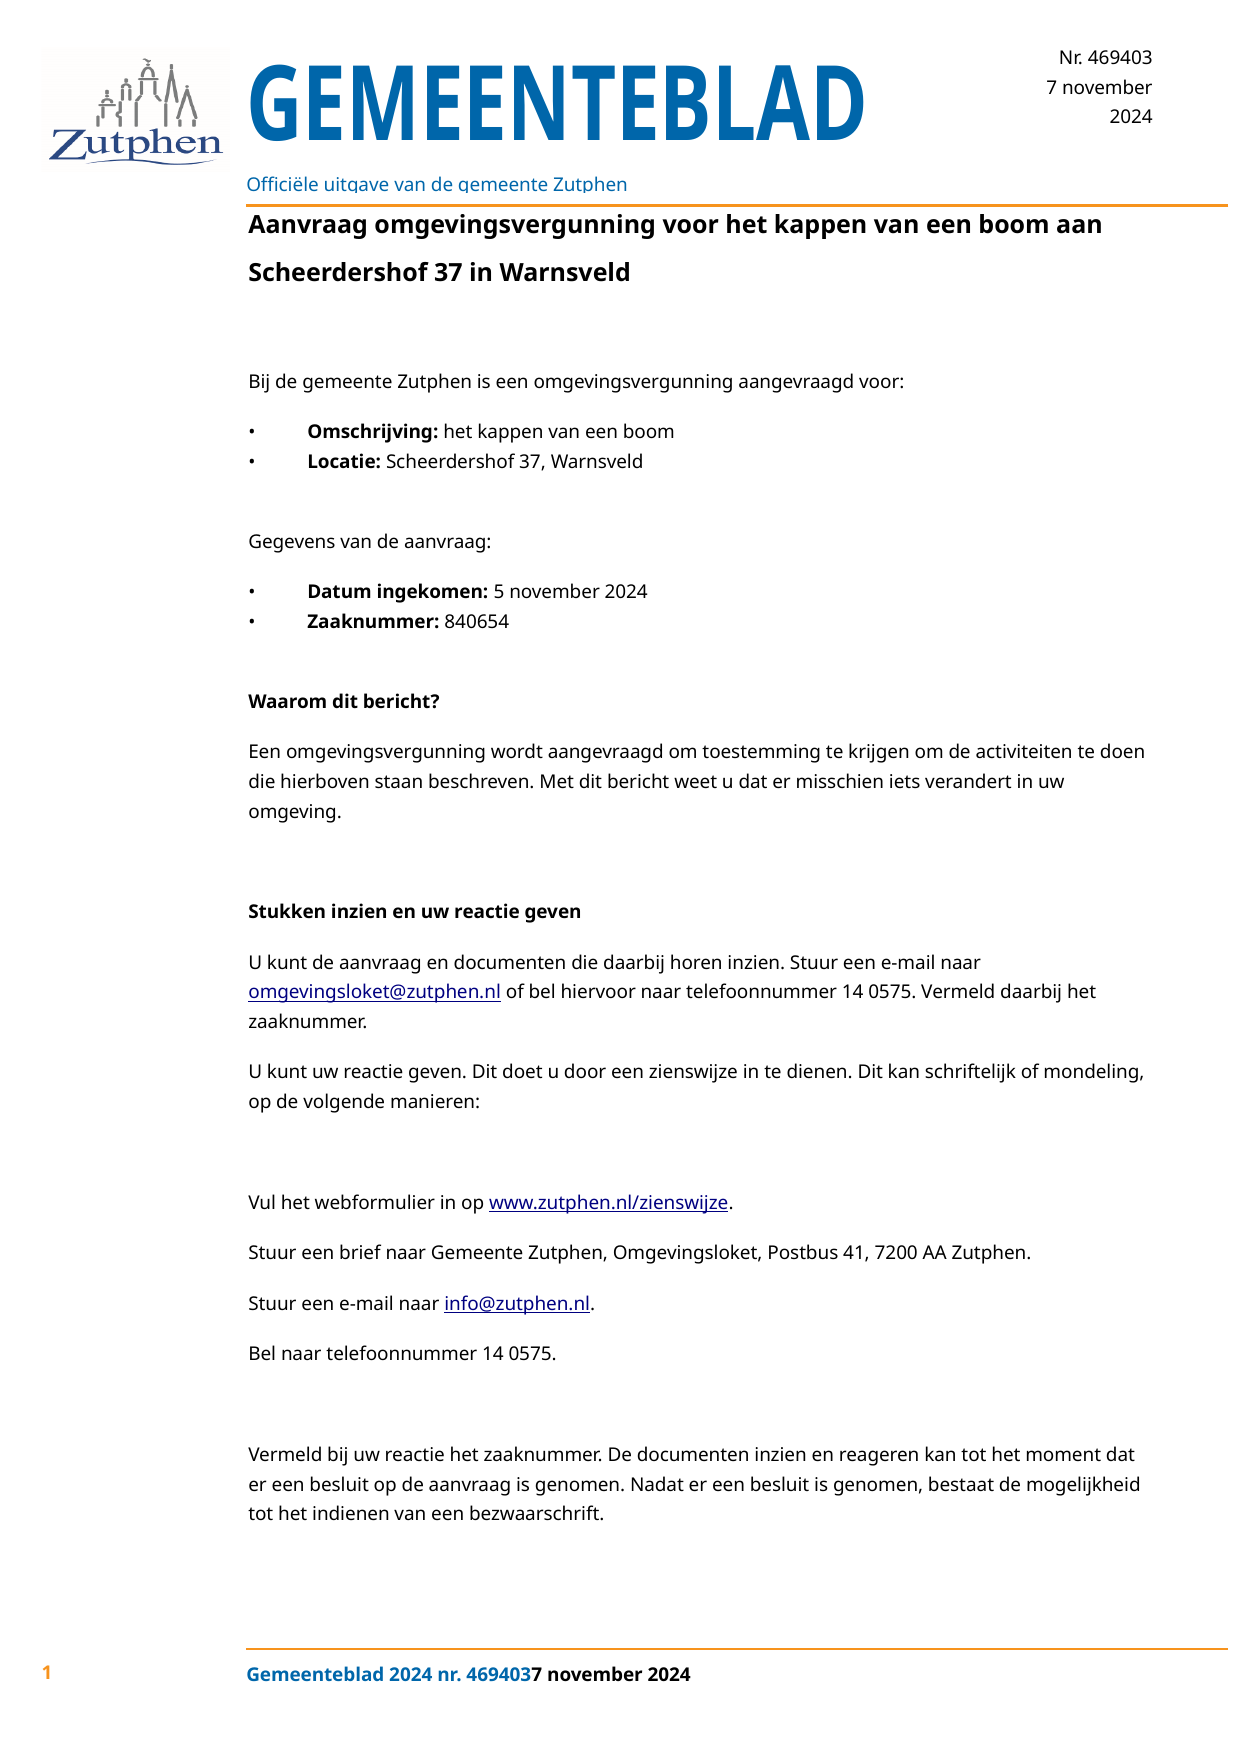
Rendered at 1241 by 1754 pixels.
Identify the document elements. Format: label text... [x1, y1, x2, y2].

text Bel naar telefoonnummer 14 0575. [248, 1340, 1152, 1366]
list Datum ingekomen: 5 november 2024 [248, 579, 1152, 604]
text Gegevens van de aanvraag: [248, 528, 1152, 554]
text Vermeld bij uw reactie het zaaknummer. De documenten inzien en reageren kan tot het moment dat er een besluit op de aanvraag is genomen. Nadat er een besluit is genomen, bestaat de mogelijkheid tot het indienen van een bezwaarschrift. [248, 1441, 1152, 1526]
text Waarom dit bericht? [248, 688, 1152, 714]
text Een omgevingsvergunning wordt aangevraagd om toestemming te krijgen om de activiteiten te doen die hierboven staan beschreven. Met dit bericht weet u dat er misschien iets verandert in uw omgeving. [248, 739, 1152, 824]
text Stukken inzien en uw reactie geven [248, 899, 1152, 924]
text Bij de gemeente Zutphen is een omgevingsvergunning aangevraagd voor: [248, 368, 1152, 394]
picture [41, 47, 231, 172]
text Stuur een brief naar Gemeente Zutphen, Omgevingsloket, Postbus 41, 7200 AA Zutphen. [248, 1239, 1152, 1265]
text Vul het webformulier in op www.zutphen.nl/zienswijze. [248, 1189, 1152, 1215]
list Locatie: Scheerdershof 37, Warnsveld [248, 448, 1152, 474]
text Stuur een e-mail naar info@zutphen.nl. [248, 1290, 1152, 1316]
list Omschrijving: het kappen van een boom [248, 419, 1152, 444]
text Aanvraag omgevingsvergunning voor het kappen van een boom aan Scheerdershof 37 in Warnsveld [248, 207, 1152, 288]
text U kunt uw reactie geven. Dit doet u door een zienswijze in te dienen. Dit kan schriftelijk of mondeling, op de volgende manieren: [248, 1059, 1152, 1114]
text U kunt de aanvraag en documenten die daarbij horen inzien. Stuur een e-mail naar omgevingsloket@zutphen.nl of bel hiervoor naar telefoonnummer 14 0575. Vermeld daarbij het zaaknummer. [248, 949, 1152, 1034]
list Zaaknummer: 840654 [248, 608, 1152, 634]
